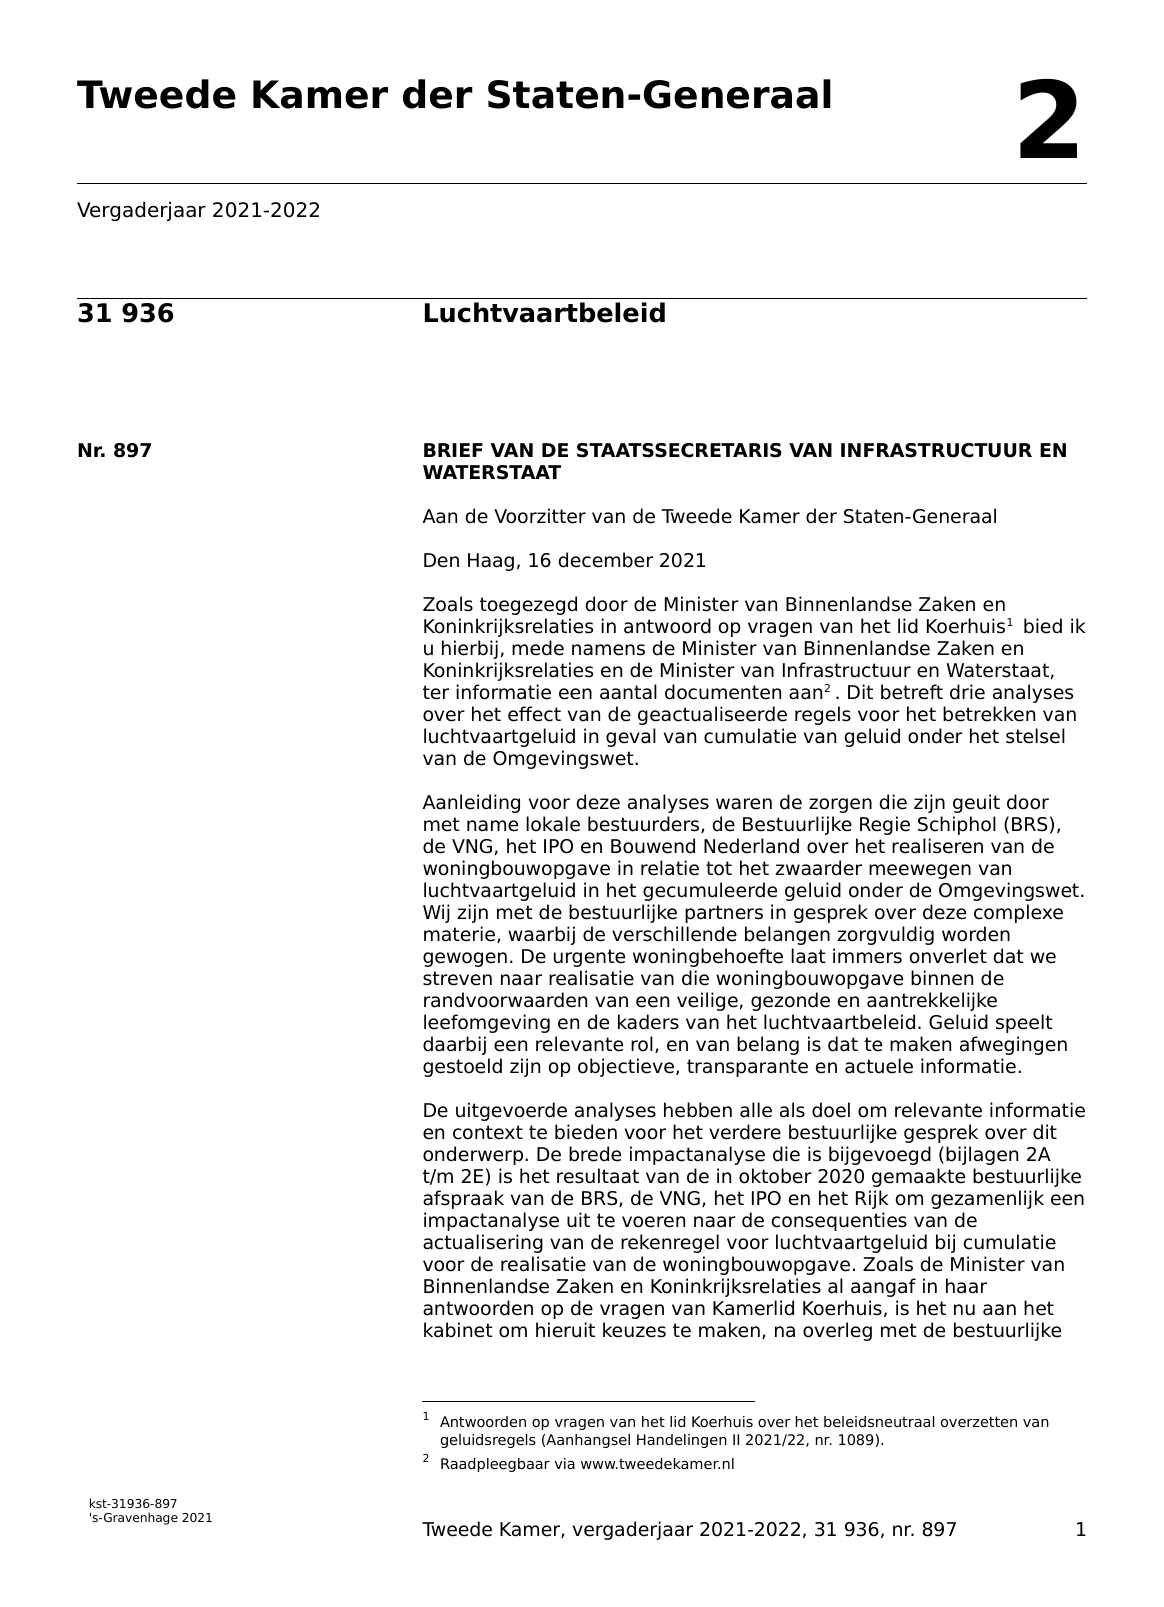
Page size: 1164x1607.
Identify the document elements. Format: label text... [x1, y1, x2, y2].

text kst-31936-897 [88, 1497, 323, 1511]
text Aanleiding voor deze analyses waren de zorgen die zijn geuit door met name lokale bestuurders, de Bestuurlijke Regie Schiphol (BRS), de VNG, het IPO en Bouwend Nederland over het realiseren van de woningbouwopgave in relatie tot het zwaarder meewegen van luchtvaartgeluid in het gecumuleerde geluid onder de Omgevingswet. Wij zijn met de bestuurlijke partners in gesprek over deze complexe materie, waarbij de verschillende belangen zorgvuldig worden gewogen. De urgente woningbehoefte laat immers onverlet dat we streven naar realisatie van die woningbouwopgave binnen de randvoorwaarden van een veilige, gezonde en aantrekkelijke leefomgeving en de kaders van het luchtvaartbeleid. Geluid speelt daarbij een relevante rol, en van belang is dat te maken afwegingen gestoeld zijn op objectieve, transparante en actuele informatie. [422, 792, 1087, 1078]
text Raadpleegbaar via www.tweedekamer.nl [422, 1452, 1087, 1474]
text Zoals toegezegd door de Minister van Binnenlandse Zaken en Koninkrijksrelaties in antwoord op vragen van het lid Koerhuis bied ik u hierbij, mede namens de Minister van Binnenlandse Zaken en Koninkrijksrelaties en de Minister van Infrastructuur en Waterstaat, ter informatie een aantal documenten aan. Dit betreft drie analyses over het effect van de geactualiseerde regels voor het betrekken van luchtvaartgeluid in geval van cumulatie van geluid onder het stelsel van de Omgevingswet. [422, 594, 1087, 770]
table_header 2 [886, 59, 1087, 183]
table_header Tweede Kamer der Staten-Generaal [77, 59, 886, 183]
text De uitgevoerde analyses hebben alle als doel om relevante informatie en context te bieden voor het verdere bestuurlijke gesprek over dit onderwerp. De brede impactanalyse die is bijgevoegd (bijlagen 2A t/m 2E) is het resultaat van de in oktober 2020 gemaakte bestuurlijke afspraak van de BRS, de VNG, het IPO en het Rijk om gezamenlijk een impactanalyse uit te voeren naar de consequenties van de actualisering van de rekenregel voor luchtvaartgeluid bij cumulatie voor de realisatie van de woningbouwopgave. Zoals de Minister van Binnenlandse Zaken en Koninkrijksrelaties al aangaf in haar antwoorden op de vragen van Kamerlid Koerhuis, is het nu aan het kabinet om hieruit keuzes te maken, na overleg met de bestuurlijke [422, 1100, 1087, 1342]
subtitle 31 936 Luchtvaartbeleid [77, 299, 1087, 329]
text Den Haag, 16 december 2021 [422, 550, 1087, 572]
text Aan de Voorzitter van de Tweede Kamer der Staten-Generaal [422, 506, 1087, 528]
text Antwoorden op vragen van het lid Koerhuis over het beleidsneutraal overzetten van geluidsregels (Aanhangsel Handelingen II 2021/22, nr. 1089). [422, 1410, 1087, 1449]
subtitle Nr. 897 BRIEF VAN DE STAATSSECRETARIS VAN INFRASTRUCTUUR EN WATERSTAAT [77, 440, 1087, 484]
table_cell Vergaderjaar 2021-2022 [77, 184, 1087, 298]
text 's-Gravenhage 2021 [88, 1511, 323, 1525]
